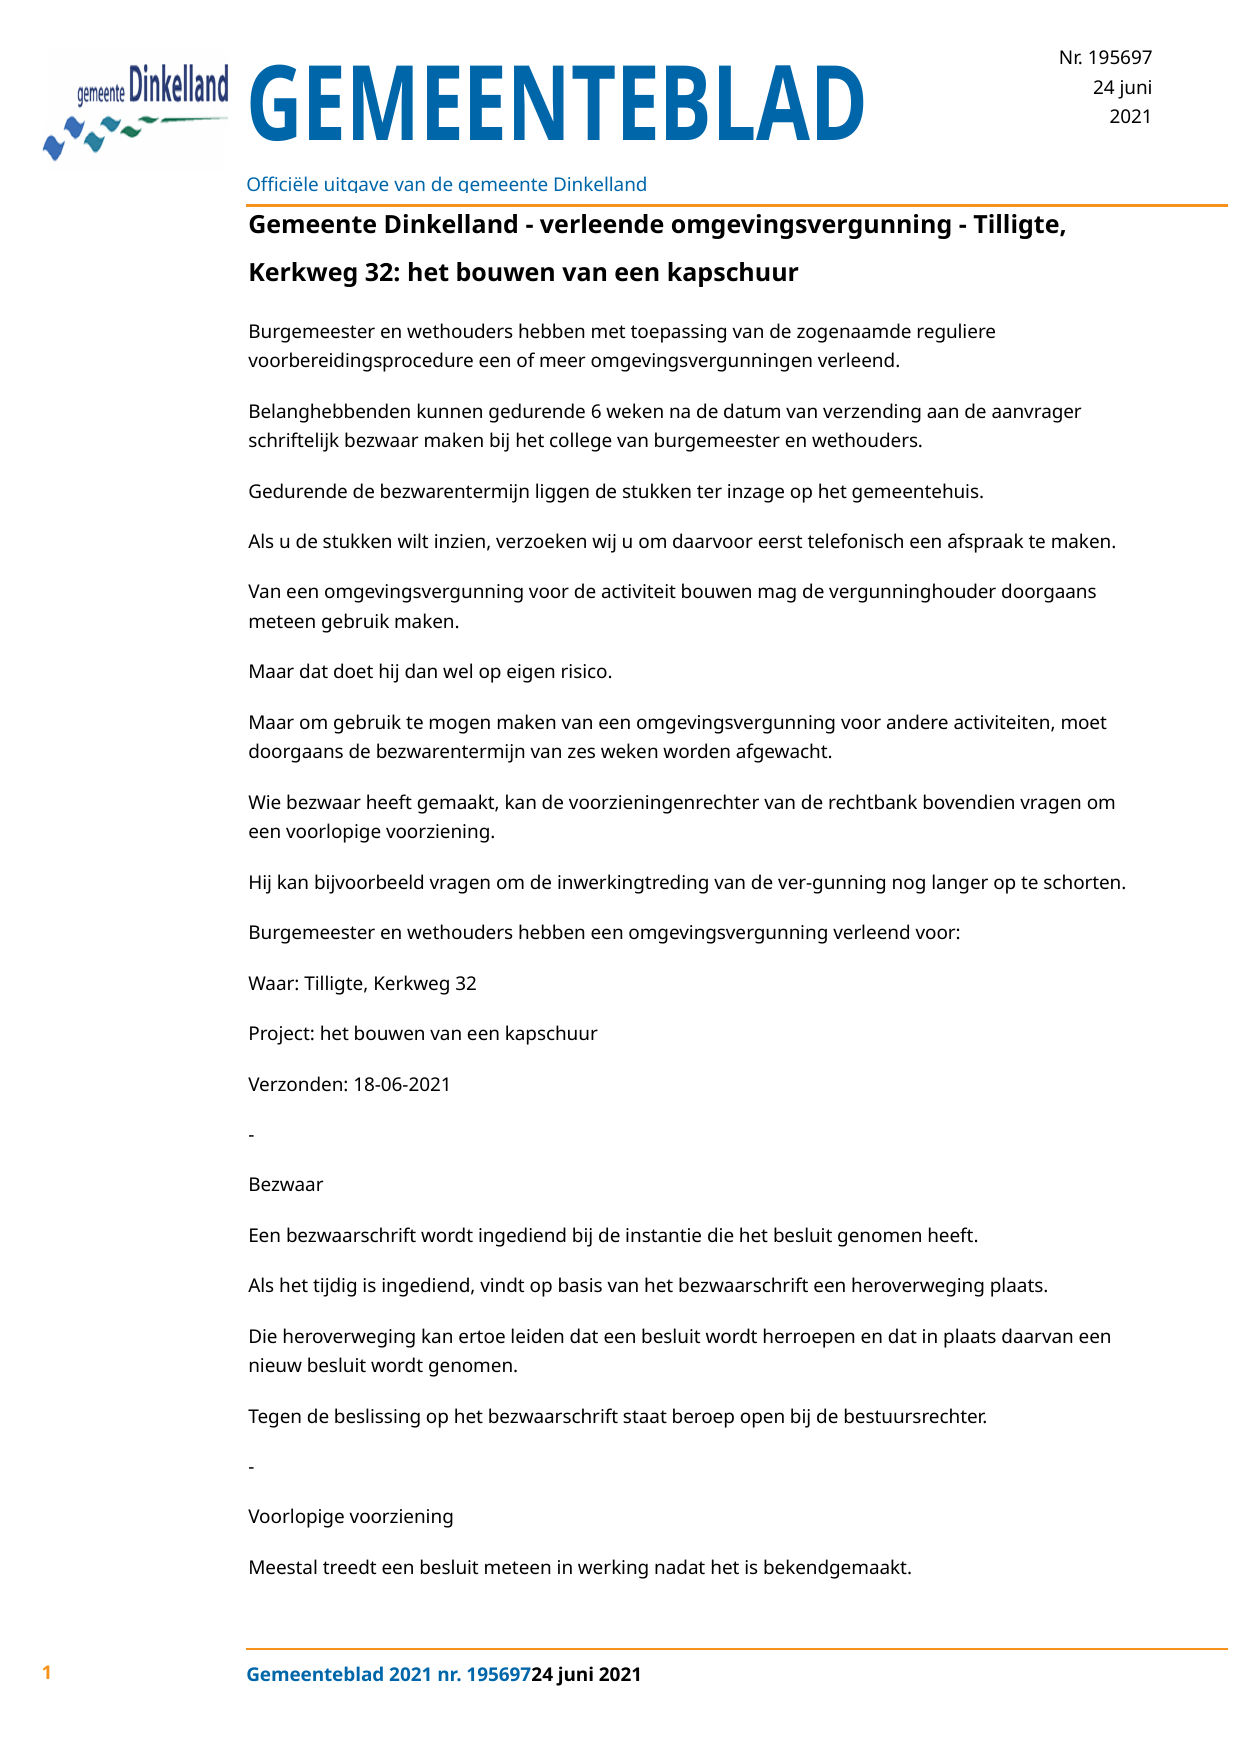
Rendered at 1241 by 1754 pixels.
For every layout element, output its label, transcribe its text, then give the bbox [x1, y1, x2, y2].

text Belanghebbenden kunnen gedurende 6 weken na de datum van verzending aan de aanvrager schriftelijk bezwaar maken bij het college van burgemeester en wethouders. [248, 398, 1152, 453]
text - [248, 1453, 1152, 1479]
text Burgemeester en wethouders hebben met toepassing van de zogenaamde reguliere voorbereidingsprocedure een of meer omgevingsvergunningen verleend. [248, 318, 1152, 373]
text Project: het bouwen van een kapschuur [248, 1020, 1152, 1046]
text Als het tijdig is ingediend, vindt op basis van het bezwaarschrift een heroverweging plaats. [248, 1272, 1152, 1298]
text Verzonden: 18-06-2021 [248, 1071, 1152, 1097]
text Maar om gebruik te mogen maken van een omgevingsvergunning voor andere activiteiten, moet doorgaans de bezwarentermijn van zes weken worden afgewacht. [248, 709, 1152, 764]
text Gedurende de bezwarentermijn liggen de stukken ter inzage op het gemeentehuis. [248, 478, 1152, 504]
text Wie bezwaar heeft gemaakt, kan de voorzieningenrechter van de rechtbank bovendien vragen om een voorlopige voorziening. [248, 789, 1152, 844]
text - [248, 1121, 1152, 1147]
text Een bezwaarschrift wordt ingediend bij de instantie die het besluit genomen heeft. [248, 1222, 1152, 1248]
text Als u de stukken wilt inzien, verzoeken wij u om daarvoor eerst telefonisch een afspraak te maken. [248, 528, 1152, 554]
text Maar dat doet hij dan wel op eigen risico. [248, 659, 1152, 684]
picture [41, 47, 231, 172]
text Hij kan bijvoorbeeld vragen om de inwerkingtreding van de ver-gunning nog langer op te schorten. [248, 869, 1152, 895]
text Tegen de beslissing op het bezwaarschrift staat beroep open bij de bestuursrechter. [248, 1403, 1152, 1429]
text Meestal treedt een besluit meteen in werking nadat het is bekendgemaakt. [248, 1554, 1152, 1580]
text Burgemeester en wethouders hebben een omgevingsvergunning verleend voor: [248, 919, 1152, 945]
text Voorlopige voorziening [248, 1504, 1152, 1529]
text Van een omgevingsvergunning voor de activiteit bouwen mag de vergunninghouder doorgaans meteen gebruik maken. [248, 579, 1152, 634]
text Gemeente Dinkelland - verleende omgevingsvergunning - Tilligte, Kerkweg 32: het bouwen van een kapschuur [248, 207, 1152, 288]
text Die heroverweging kan ertoe leiden dat een besluit wordt herroepen en dat in plaats daarvan een nieuw besluit wordt genomen. [248, 1323, 1152, 1378]
text Waar: Tilligte, Kerkweg 32 [248, 970, 1152, 996]
text Bezwaar [248, 1172, 1152, 1197]
